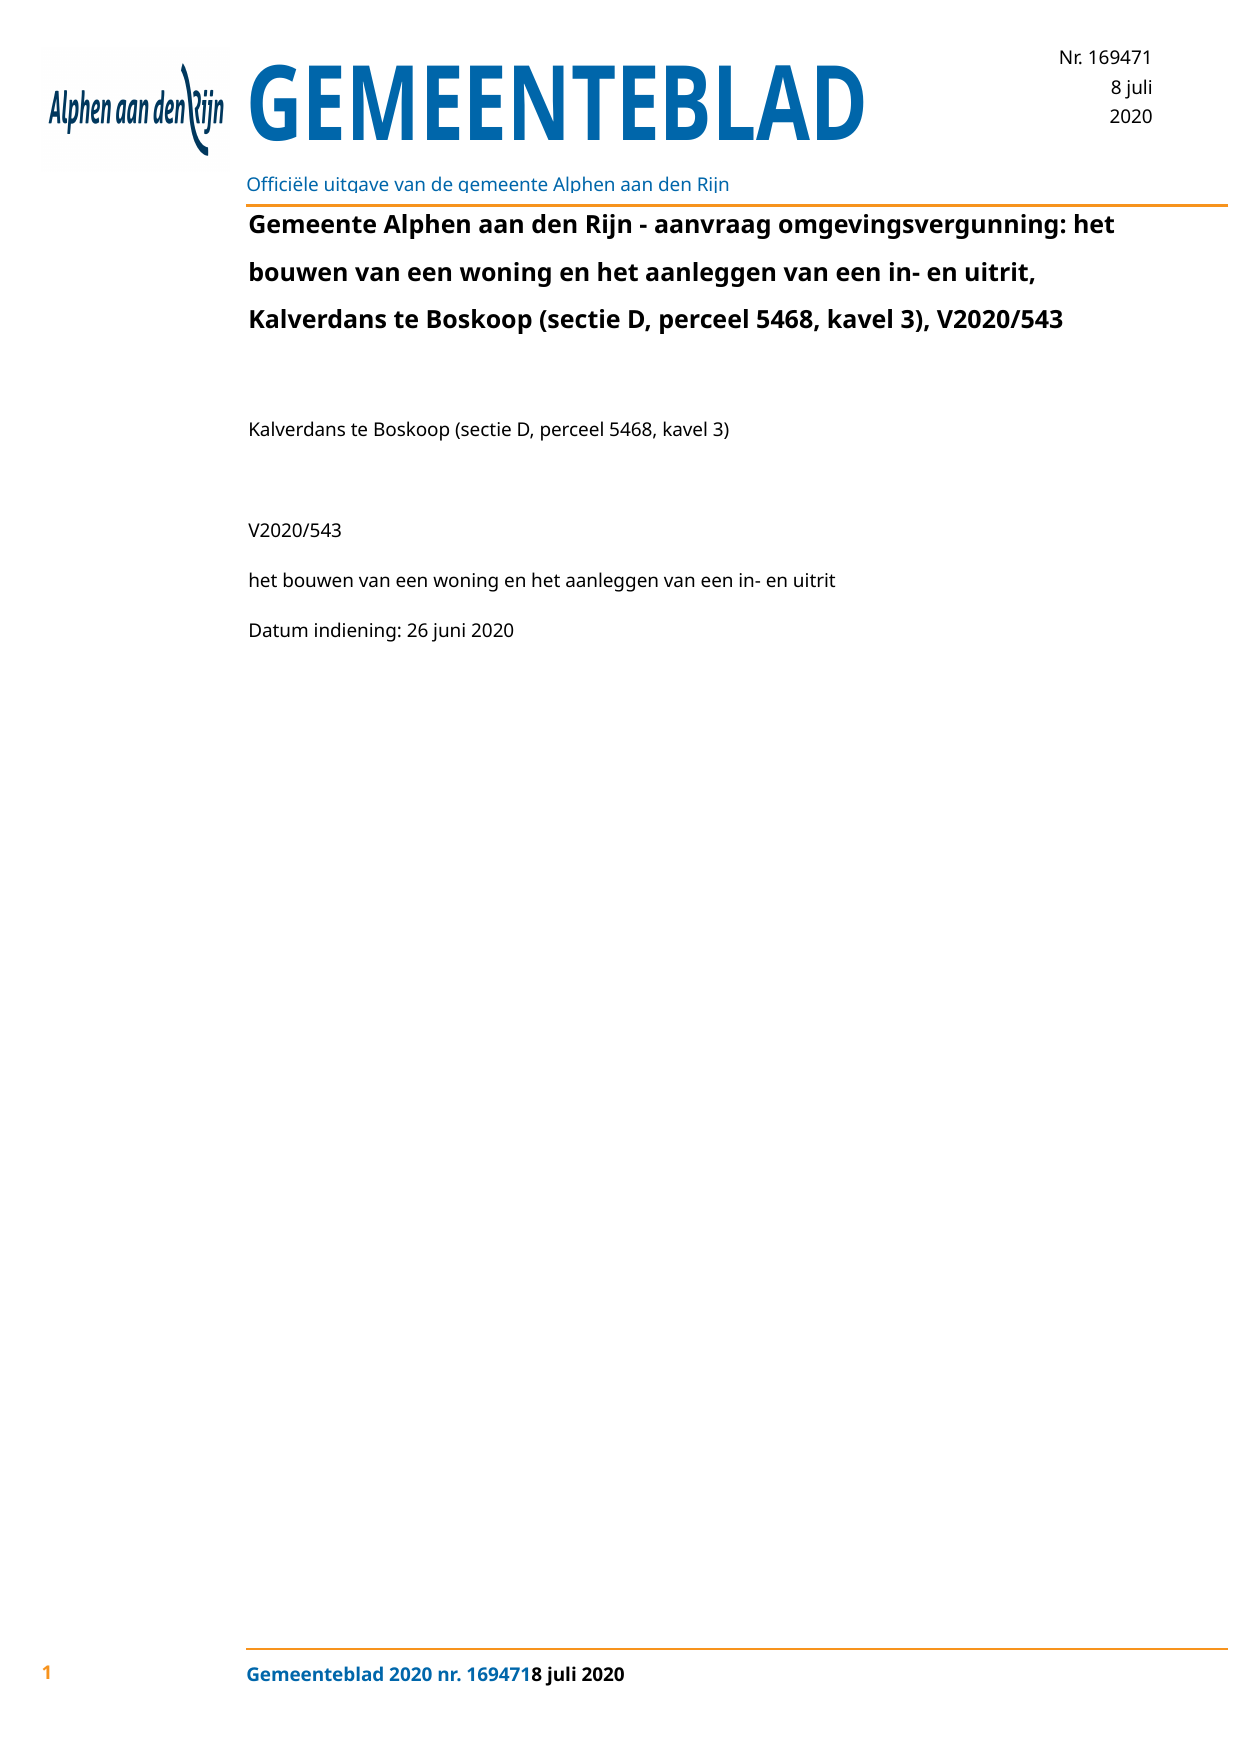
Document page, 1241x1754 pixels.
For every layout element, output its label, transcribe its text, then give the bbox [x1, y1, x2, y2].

text het bouwen van een woning en het aanleggen van een in- en uitrit [248, 567, 1152, 593]
text Datum indiening: 26 juni 2020 [248, 618, 1152, 643]
picture [41, 47, 231, 172]
text Kalverdans te Boskoop (sectie D, perceel 5468, kavel 3) [248, 416, 1152, 442]
text Gemeente Alphen aan den Rijn - aanvraag omgevingsvergunning: het bouwen van een woning en het aanleggen van een in- en uitrit, Kalverdans te Boskoop (sectie D, perceel 5468, kavel 3), V2020/543 [248, 207, 1152, 336]
text V2020/543 [248, 517, 1152, 542]
